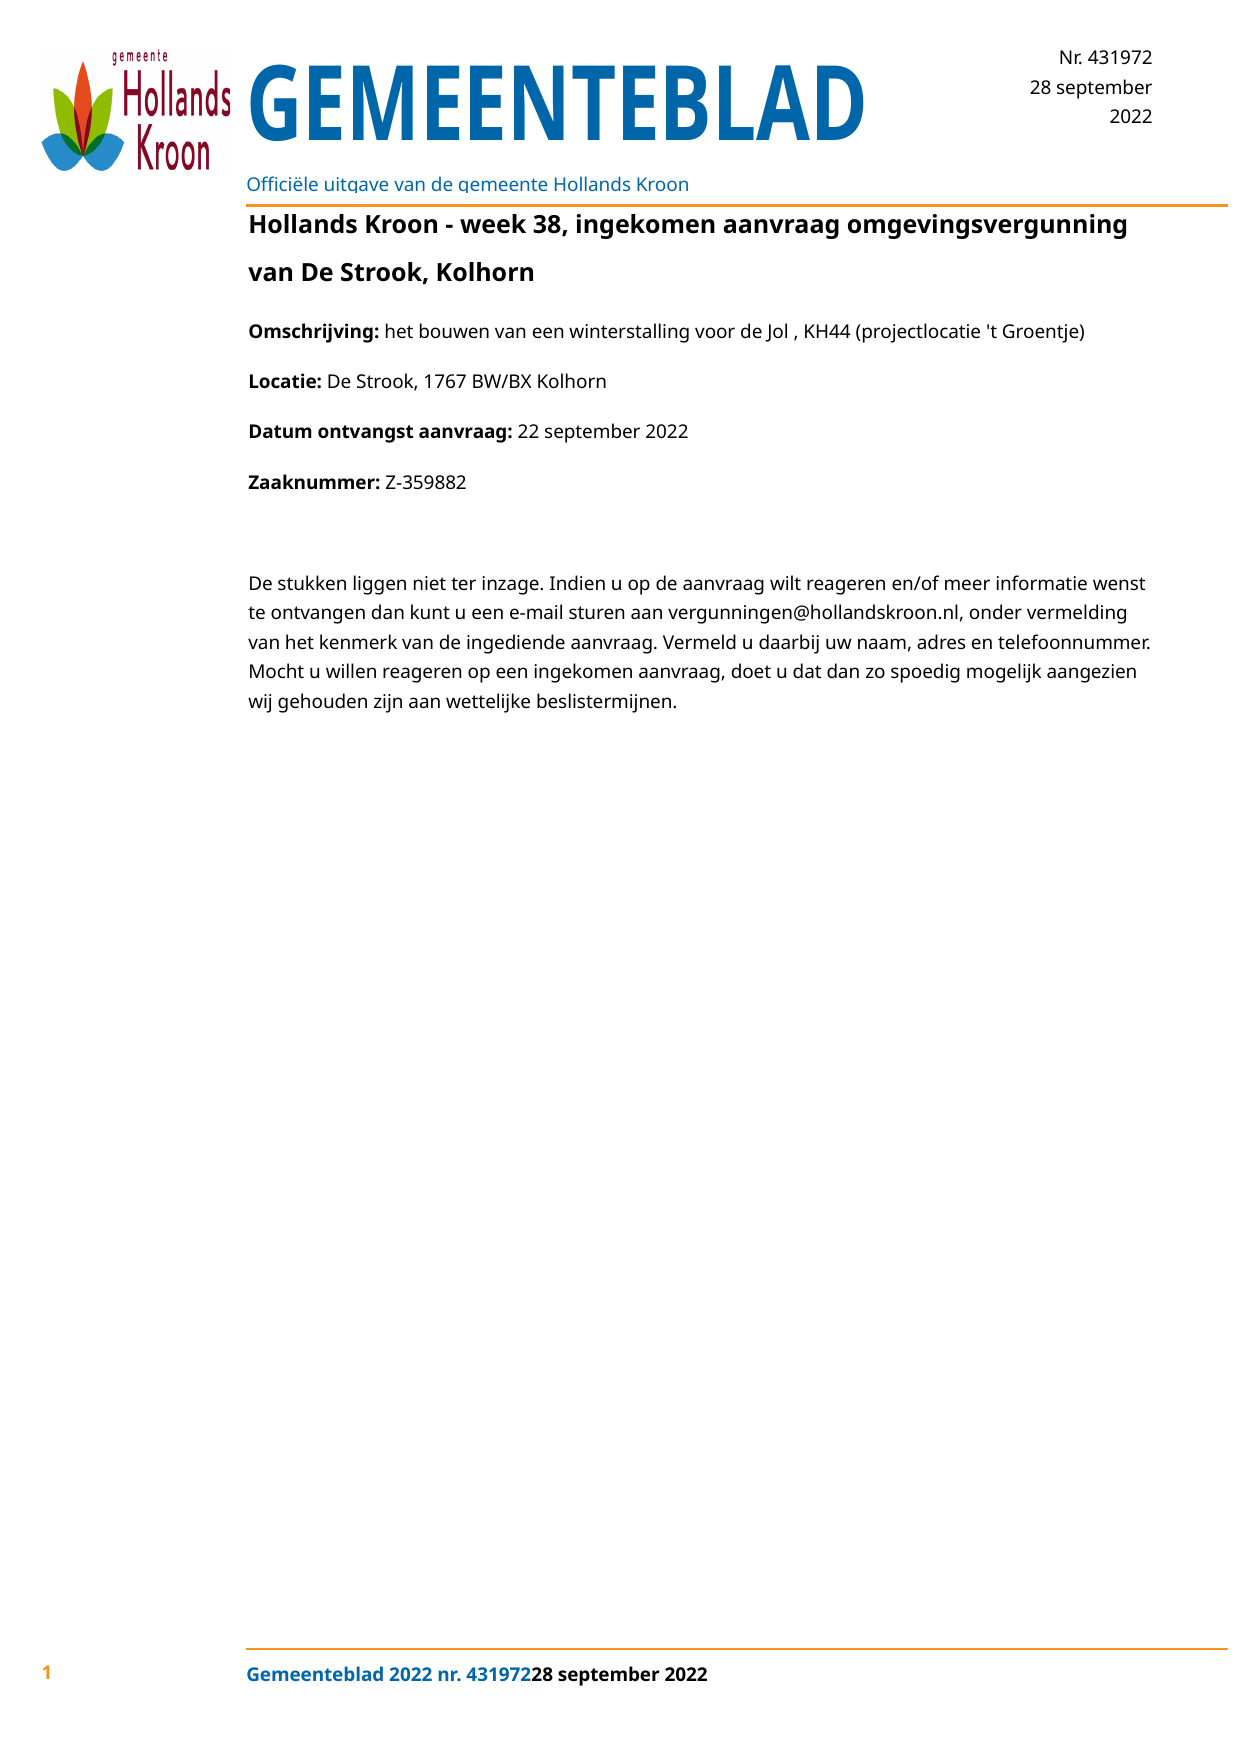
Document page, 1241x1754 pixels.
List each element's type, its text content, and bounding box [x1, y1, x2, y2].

text Datum ontvangst aanvraag: 22 september 2022 [248, 419, 1152, 444]
picture [41, 47, 231, 172]
text Locatie: De Strook, 1767 BW/BX Kolhorn [248, 368, 1152, 394]
text Hollands Kroon - week 38, ingekomen aanvraag omgevingsvergunning van De Strook, Kolhorn [248, 207, 1152, 288]
text Zaaknummer: Z-359882 [248, 469, 1152, 495]
text De stukken liggen niet ter inzage. Indien u op de aanvraag wilt reageren en/of meer informatie wenst te ontvangen dan kunt u een e-mail sturen aan vergunningen@hollandskroon.nl, onder vermelding van het kenmerk van de ingediende aanvraag. Vermeld u daarbij uw naam, adres en telefoonnummer. Mocht u willen reageren op een ingekomen aanvraag, doet u dat dan zo spoedig mogelijk aangezien wij gehouden zijn aan wettelijke beslistermijnen. [248, 570, 1152, 714]
text Omschrijving: het bouwen van een winterstalling voor de Jol , KH44 (projectlocatie 't Groentje) [248, 318, 1152, 344]
